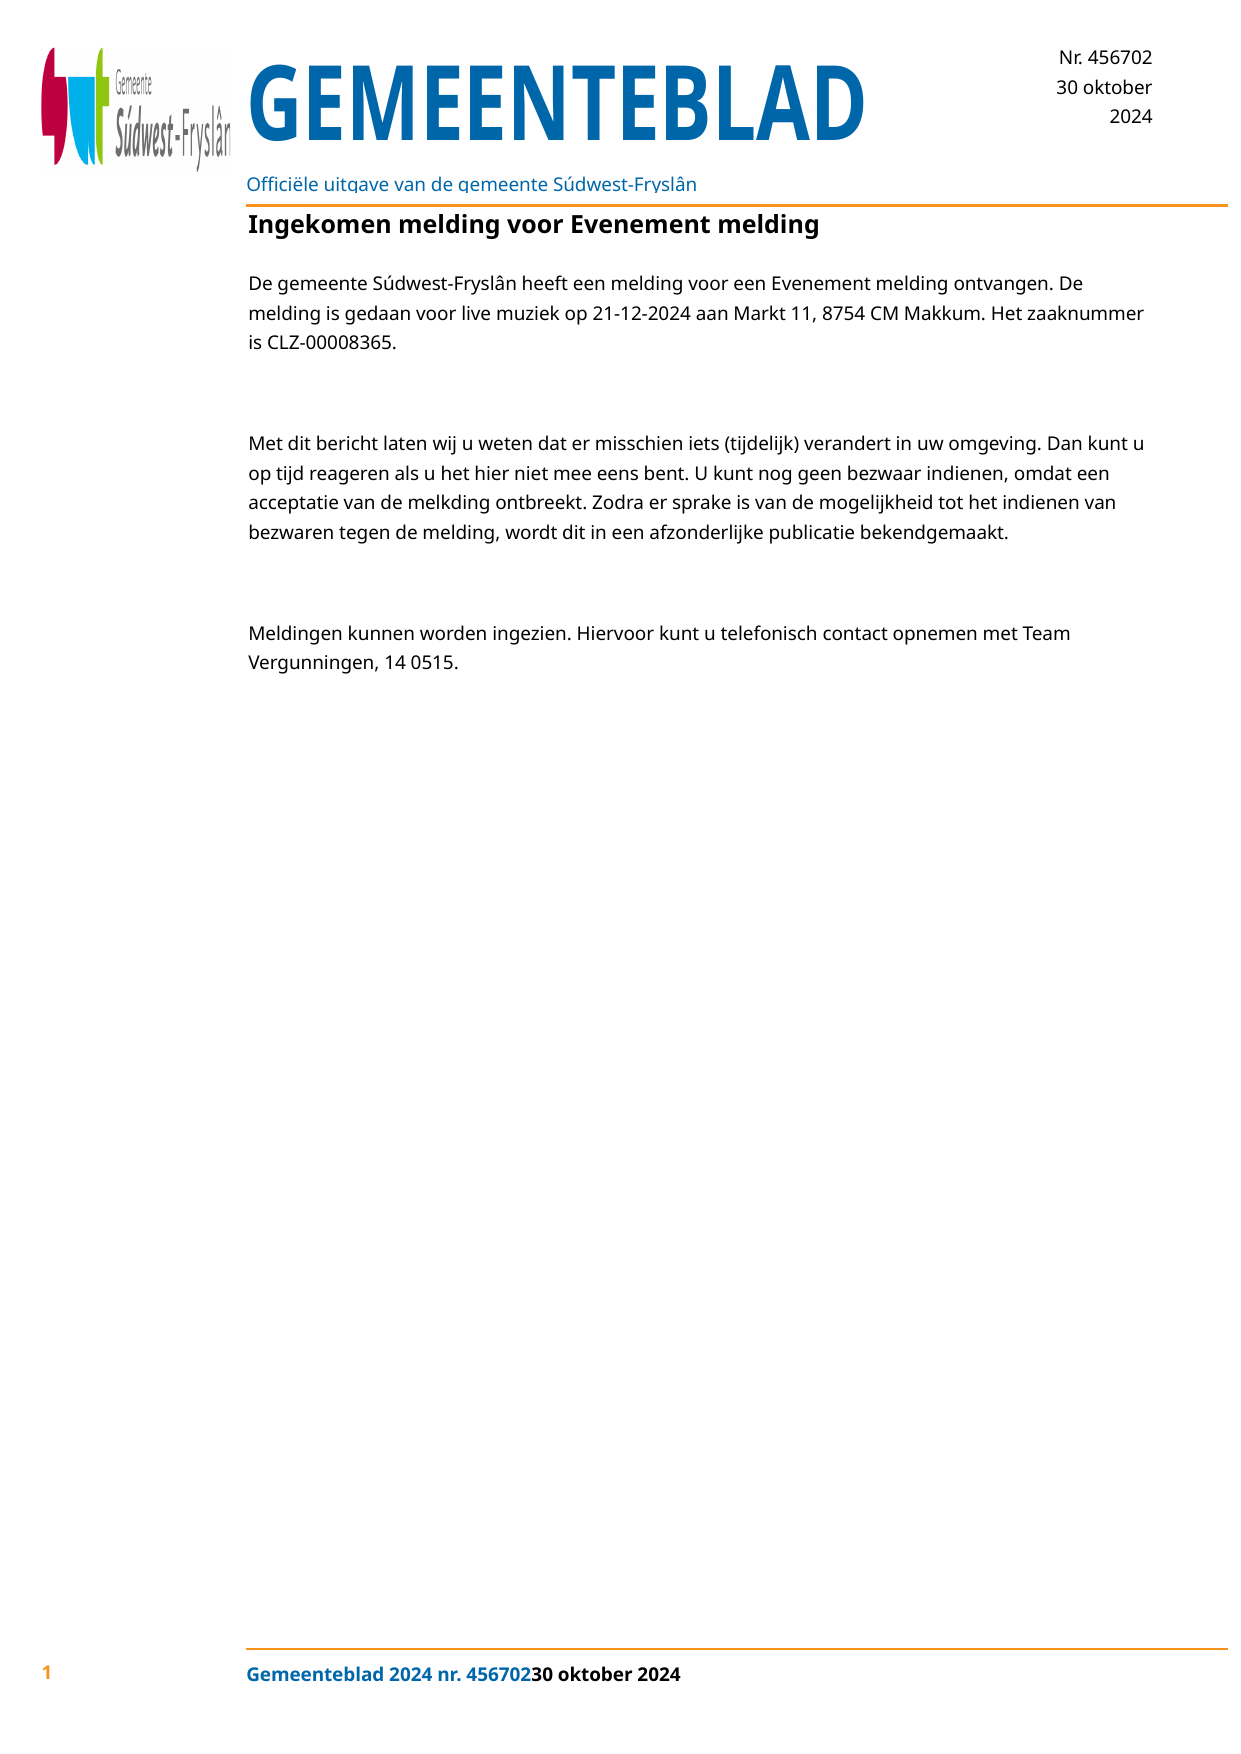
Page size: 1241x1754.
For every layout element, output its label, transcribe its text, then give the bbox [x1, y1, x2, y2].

text Ingekomen melding voor Evenement melding [248, 207, 1152, 241]
text Meldingen kunnen worden ingezien. Hiervoor kunt u telefonisch contact opnemen met Team Vergunningen, 14 0515. [248, 620, 1152, 675]
text De gemeente Súdwest-Fryslân heeft een melding voor een Evenement melding ontvangen. De melding is gedaan voor live muziek op 21-12-2024 aan Markt 11, 8754 CM Makkum. Het zaaknummer is CLZ-00008365. [248, 270, 1152, 355]
text Met dit bericht laten wij u weten dat er misschien iets (tijdelijk) verandert in uw omgeving. Dan kunt u op tijd reageren als u het hier niet mee eens bent. U kunt nog geen bezwaar indienen, omdat een acceptatie van de melkding ontbreekt. Zodra er sprake is van de mogelijkheid tot het indienen van bezwaren tegen de melding, wordt dit in een afzonderlijke publicatie bekendgemaakt. [248, 430, 1152, 545]
picture [41, 47, 231, 172]
